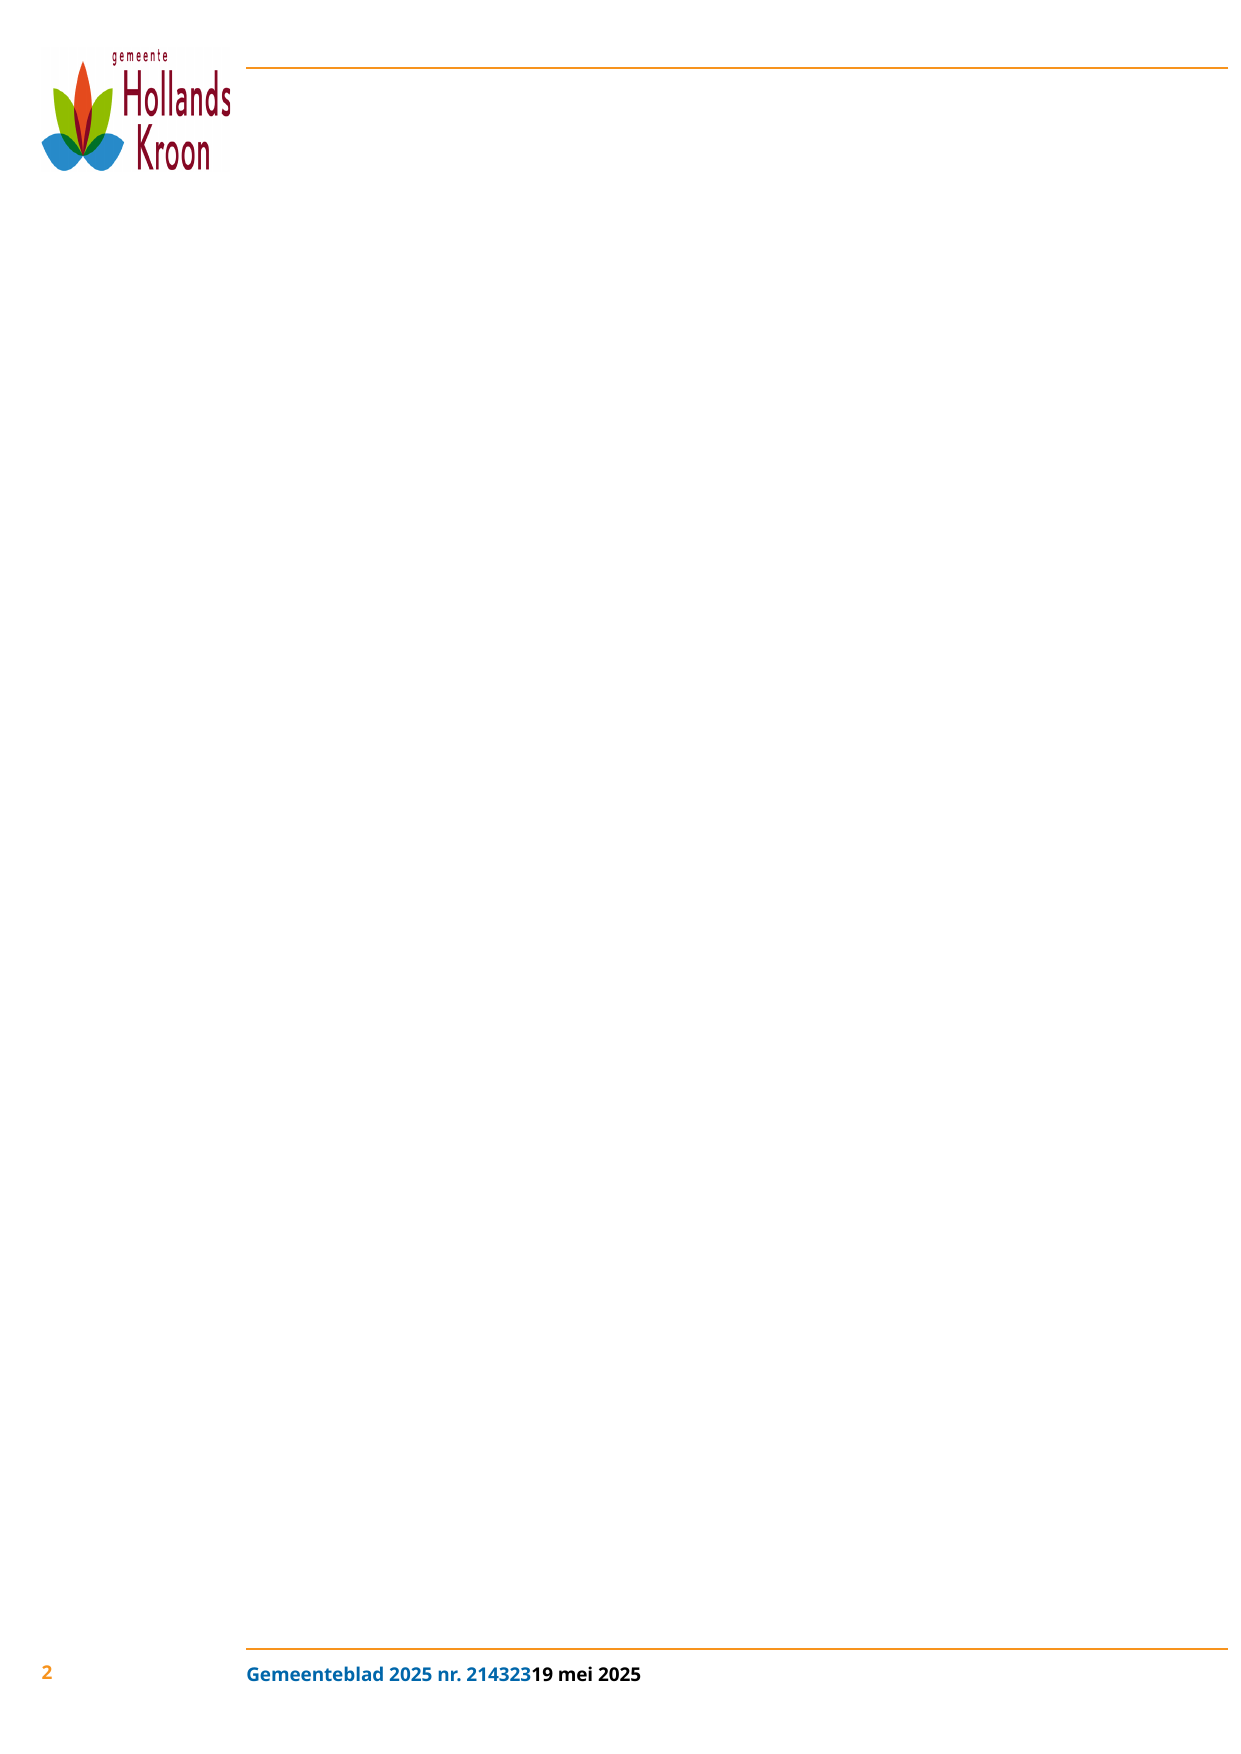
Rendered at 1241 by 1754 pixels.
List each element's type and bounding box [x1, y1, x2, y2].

picture [41, 47, 231, 172]
